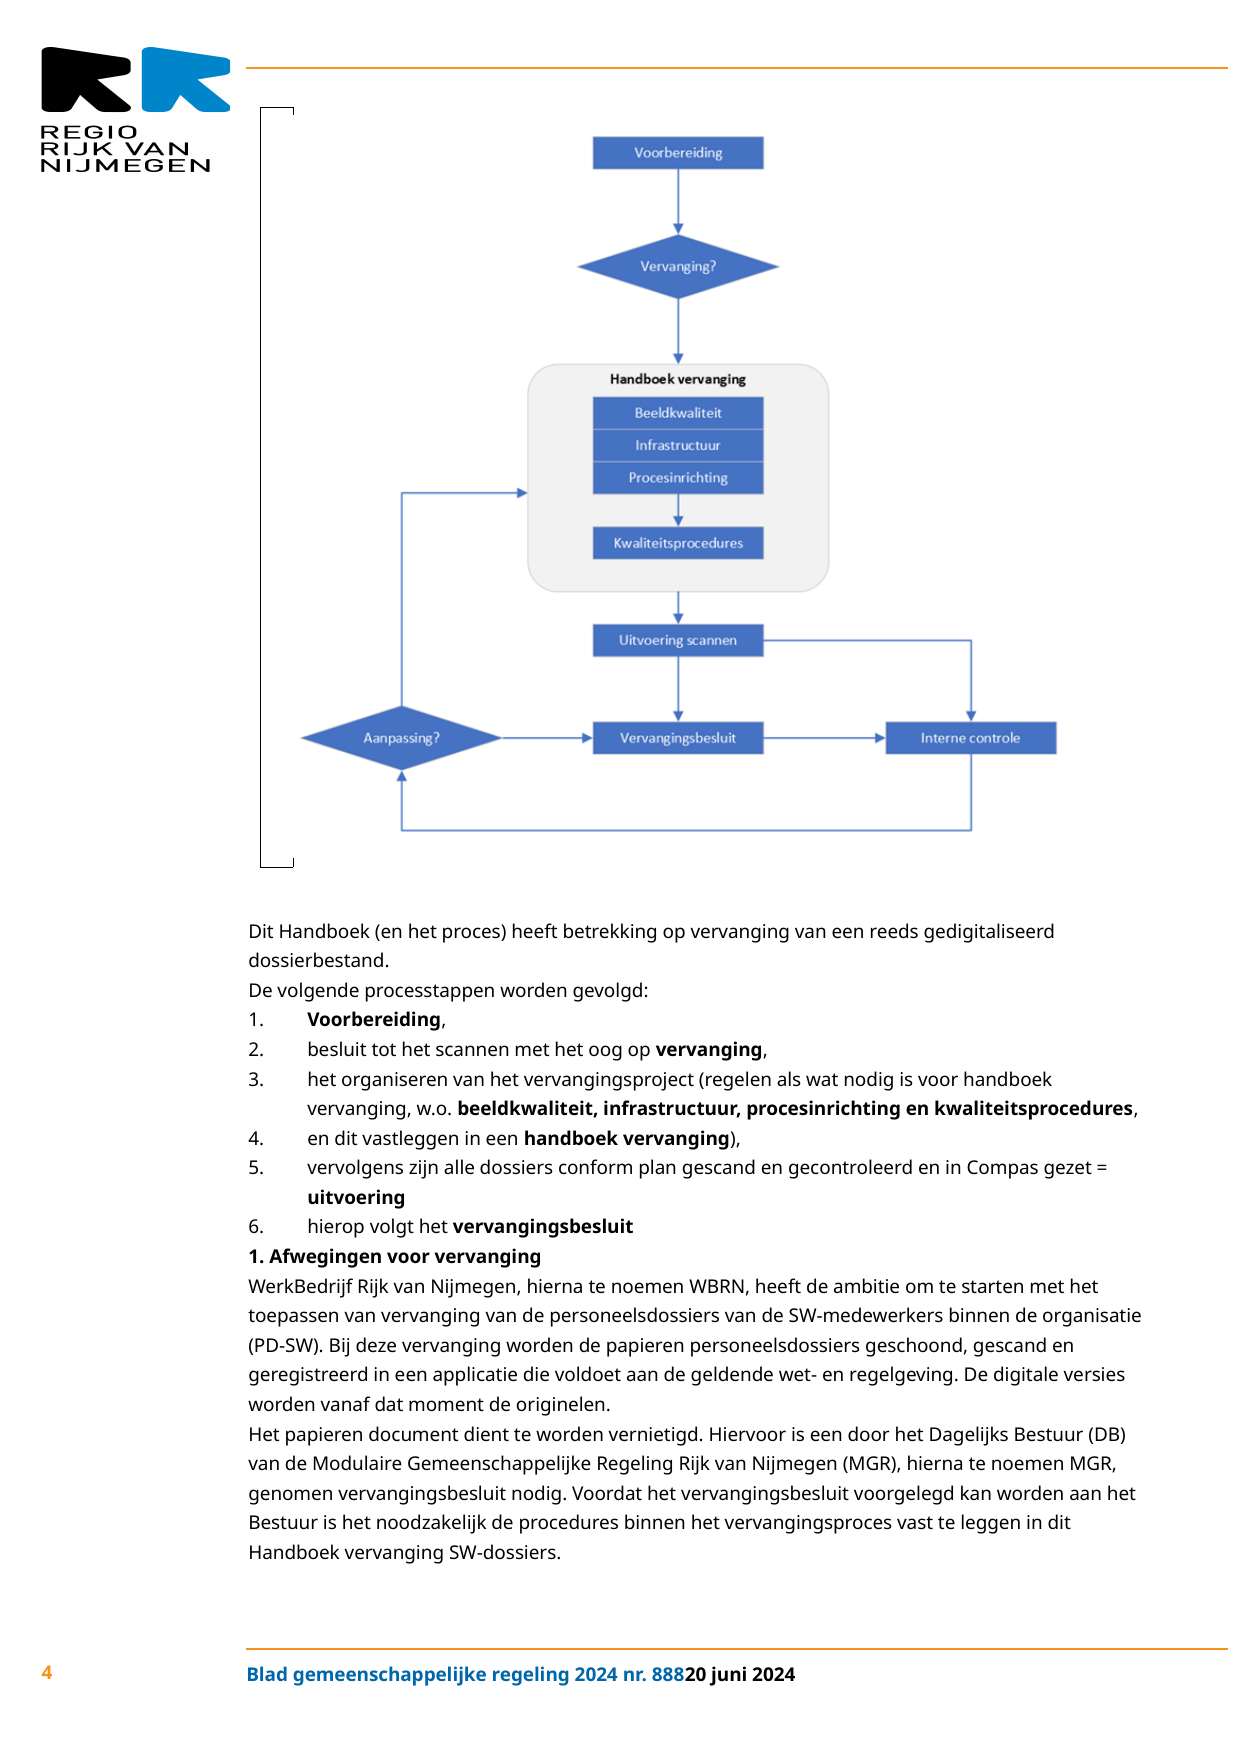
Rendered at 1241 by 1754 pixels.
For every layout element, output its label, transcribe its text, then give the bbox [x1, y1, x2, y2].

list het organiseren van het vervangingsproject (regelen als wat nodig is voor handboek vervanging, w.o. beeldkwaliteit, infrastructuur, procesinrichting en kwaliteitsprocedures, [248, 1066, 1152, 1121]
text Dit Handboek (en het proces) heeft betrekking op vervanging van een reeds gedigitaliseerd dossierbestand. [248, 918, 1152, 973]
list Voorbereiding, [248, 1007, 1152, 1032]
text 1. Afwegingen voor vervanging [248, 1243, 1152, 1269]
list vervolgens zijn alle dossiers conform plan gescand en gecontroleerd en in Compas gezet = uitvoering [248, 1154, 1152, 1210]
list besluit tot het scannen met het oog op vervanging, [248, 1036, 1152, 1062]
picture [161, 47, 231, 59]
picture [200, 73, 231, 105]
picture [41, 47, 231, 172]
list hierop volgt het vervangingsbesluit [248, 1214, 1152, 1239]
list en dit vastleggen in een handboek vervanging), [248, 1125, 1152, 1151]
text WerkBedrijf Rijk van Nijmegen, hierna te noemen WBRN, heeft de ambitie om te starten met het toepassen van vervanging van de personeelsdossiers van de SW-medewerkers binnen de organisatie (PD-SW). Bij deze vervanging worden de papieren personeelsdossiers geschoond, gescand en geregistreerd in een applicatie die voldoet aan de geldende wet- en regelgeving. De digitale versies worden vanaf dat moment de originelen. [248, 1273, 1152, 1417]
picture [268, 115, 1095, 858]
text Het papieren document dient te worden vernietigd. Hiervoor is een door het Dagelijks Bestuur (DB) van de Modulaire Gemeenschappelijke Regeling Rijk van Nijmegen (MGR), hierna te noemen MGR, genomen vervangingsbesluit nodig. Voordat het vervangingsbesluit voorgelegd kan worden aan het Bestuur is het noodzakelijk de procedures binnen het vervangingsproces vast te leggen in dit Handboek vervanging SW-dossiers. [248, 1421, 1152, 1565]
text De volgende processtappen worden gevolgd: [248, 977, 1152, 1003]
